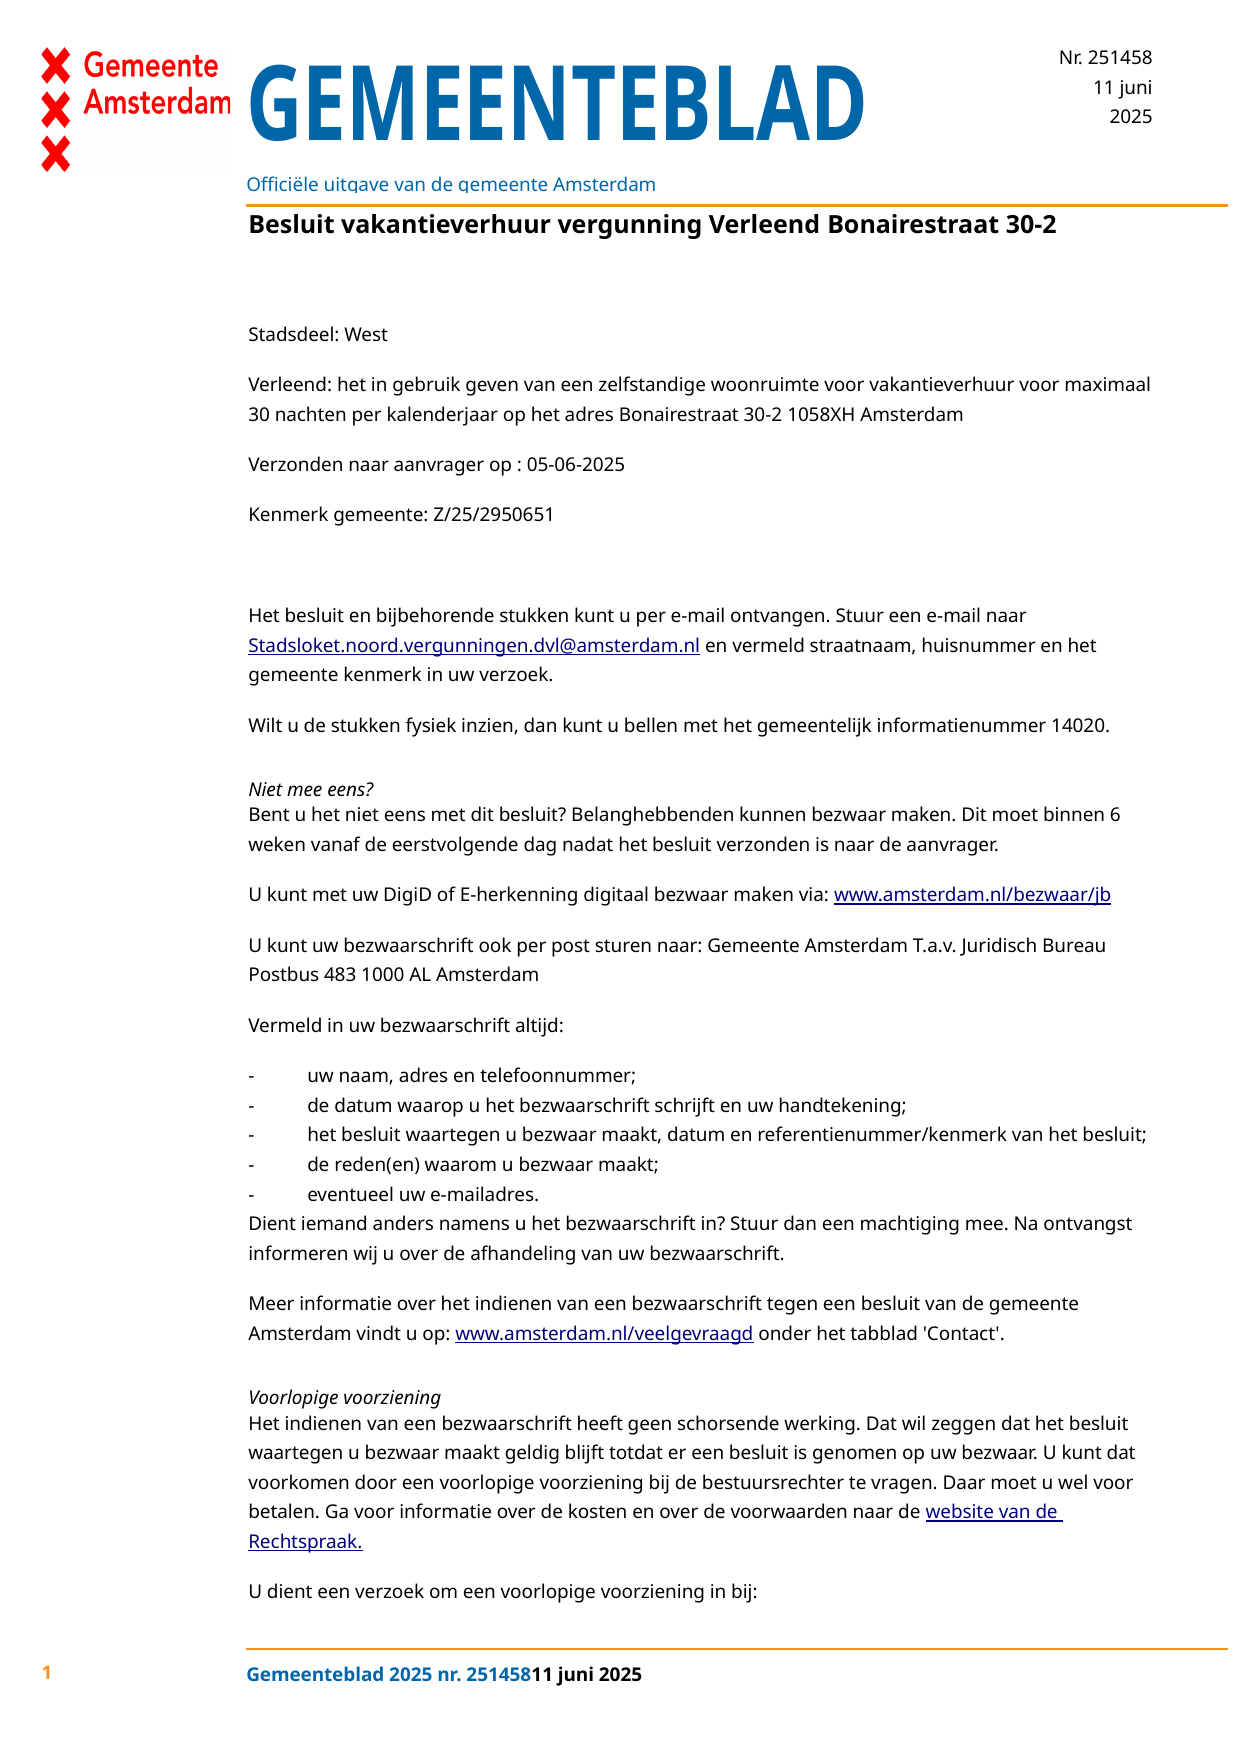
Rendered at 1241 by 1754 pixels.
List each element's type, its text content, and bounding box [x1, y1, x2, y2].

list uw naam, adres en telefoonnummer; [248, 1062, 1152, 1088]
list de reden(en) waarom u bezwaar maakt; [248, 1151, 1152, 1177]
text Besluit vakantieverhuur vergunning Verleend Bonairestraat 30-2 [248, 207, 1152, 241]
text Niet mee eens? [248, 776, 1152, 802]
list de datum waarop u het bezwaarschrift schrijft en uw handtekening; [248, 1092, 1152, 1118]
picture [41, 47, 231, 172]
text Het indienen van een bezwaarschrift heeft geen schorsende werking. Dat wil zeggen dat het besluit waartegen u bezwaar maakt geldig blijft totdat er een besluit is genomen op uw bezwaar. U kunt dat voorkomen door een voorlopige voorziening bij de bestuursrechter te vragen. Daar moet u wel voor betalen. Ga voor informatie over de kosten en over de voorwaarden naar de website van de Rechtspraak. [248, 1410, 1152, 1554]
list het besluit waartegen u bezwaar maakt, datum en referentienummer/kenmerk van het besluit; [248, 1122, 1152, 1147]
text Voorlopige voorziening [248, 1384, 1152, 1410]
text Meer informatie over het indienen van een bezwaarschrift tegen een besluit van de gemeente Amsterdam vindt u op: www.amsterdam.nl/veelgevraagd onder het tabblad 'Contact'. [248, 1290, 1152, 1346]
text Verleend: het in gebruik geven van een zelfstandige woonruimte voor vakantieverhuur voor maximaal 30 nachten per kalenderjaar op het adres Bonairestraat 30-2 1058XH Amsterdam [248, 371, 1152, 426]
text Vermeld in uw bezwaarschrift altijd: [248, 1012, 1152, 1038]
text Kenmerk gemeente: Z/25/2950651 [248, 502, 1152, 527]
text U kunt met uw DigiD of E-herkenning digitaal bezwaar maken via: www.amsterdam.nl/bezwaar/jb [248, 882, 1152, 907]
text Het besluit en bijbehorende stukken kunt u per e-mail ontvangen. Stuur een e-mail naar Stadsloket.noord.vergunningen.dvl@amsterdam.nl en vermeld straatnaam, huisnummer en het gemeente kenmerk in uw verzoek. [248, 602, 1152, 687]
text Dient iemand anders namens u het bezwaarschrift in? Stuur dan een machtiging mee. Na ontvangst informeren wij u over de afhandeling van uw bezwaarschrift. [248, 1210, 1152, 1266]
text Stadsdeel: West [248, 321, 1152, 346]
text Verzonden naar aanvrager op : 05-06-2025 [248, 451, 1152, 477]
text U dient een verzoek om een voorlopige voorziening in bij: [248, 1578, 1152, 1604]
text Wilt u de stukken fysiek inzien, dan kunt u bellen met het gemeentelijk informatienummer 14020. [248, 712, 1152, 738]
text U kunt uw bezwaarschrift ook per post sturen naar: Gemeente Amsterdam T.a.v. Juridisch Bureau Postbus 483 1000 AL Amsterdam [248, 932, 1152, 987]
list eventueel uw e-mailadres. [248, 1181, 1152, 1207]
text Bent u het niet eens met dit besluit? Belanghebbenden kunnen bezwaar maken. Dit moet binnen 6 weken vanaf de eerstvolgende dag nadat het besluit verzonden is naar de aanvrager. [248, 802, 1152, 857]
